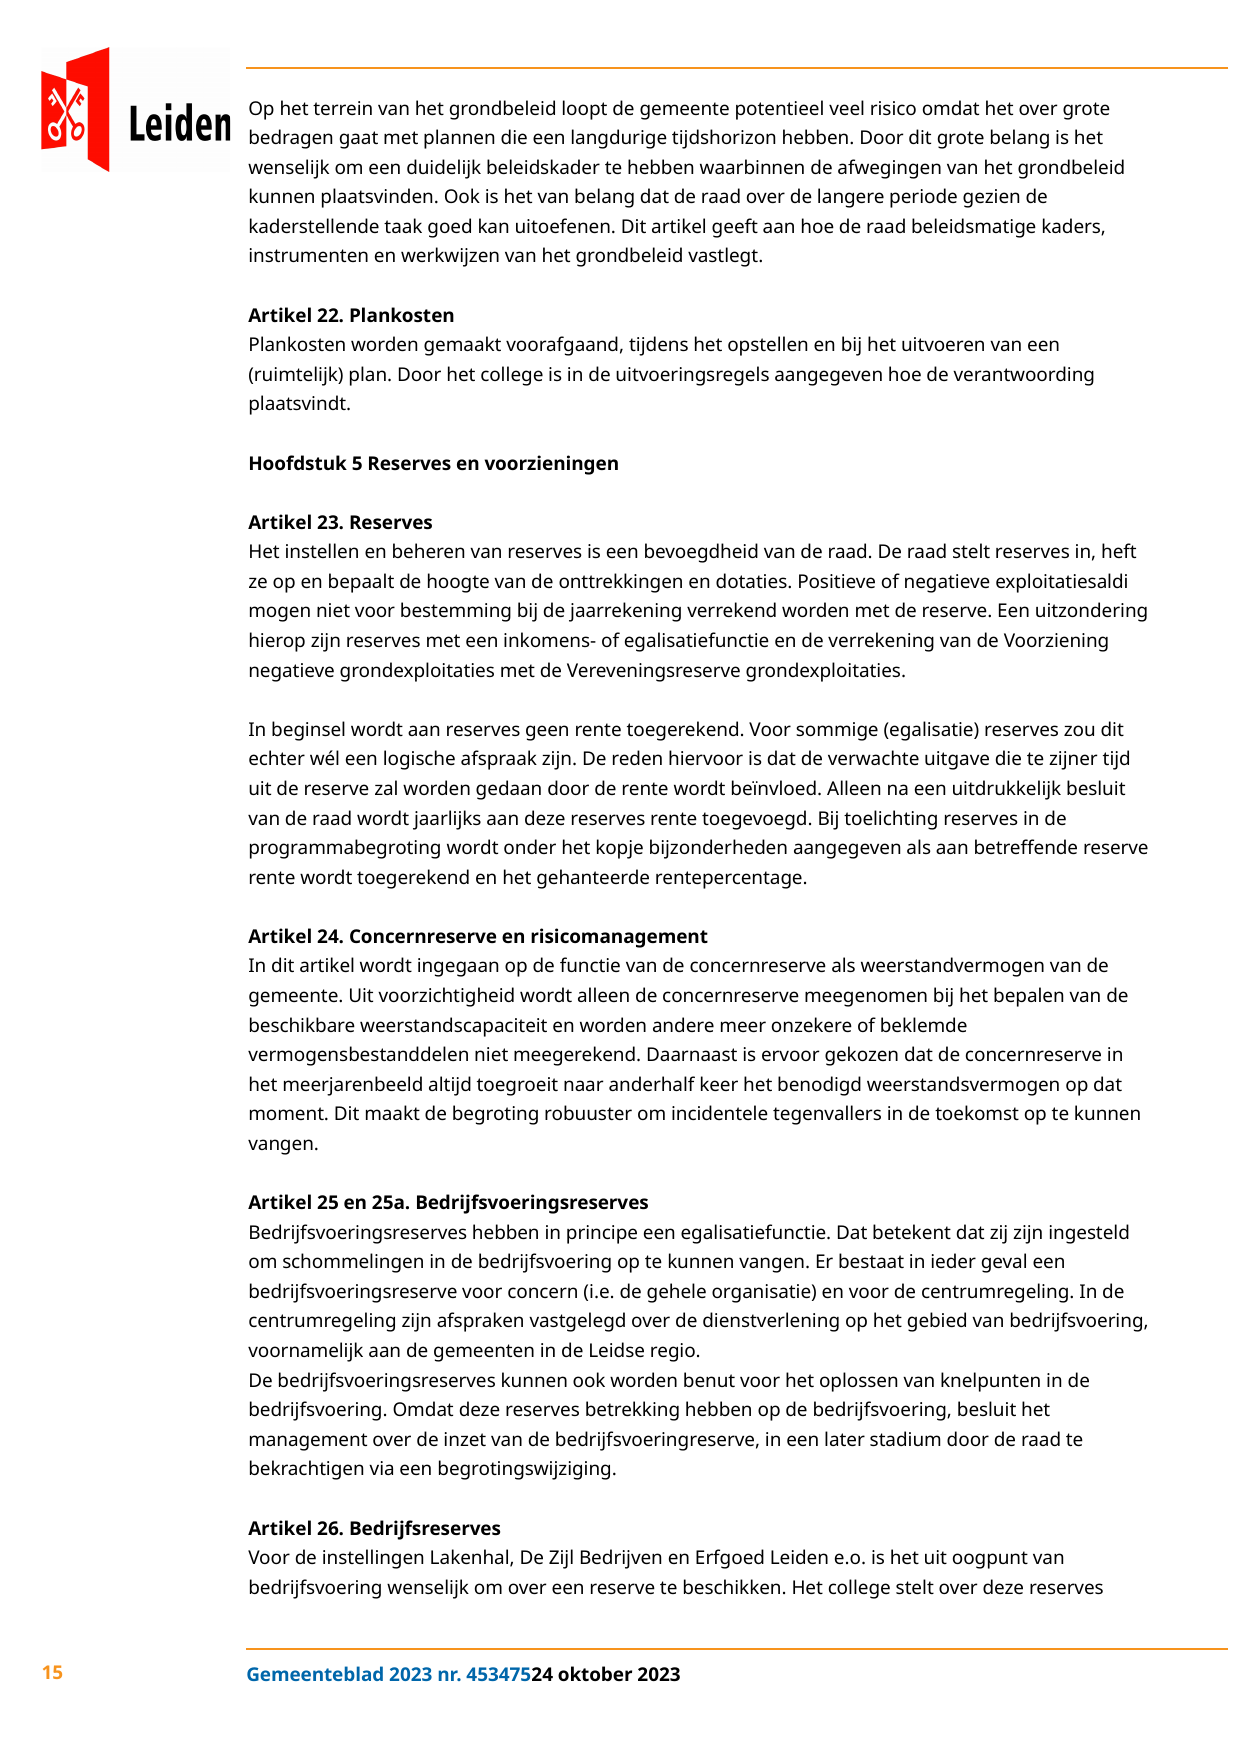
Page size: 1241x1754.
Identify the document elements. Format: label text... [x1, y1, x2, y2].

text Voor de instellingen Lakenhal, De Zijl Bedrijven en Erfgoed Leiden e.o. is het uit oogpunt van bedrijfsvoering wenselijk om over een reserve te beschikken. Het college stelt over deze reserves [248, 1544, 1152, 1600]
text In dit artikel wordt ingegaan op de functie van de concernreserve als weerstandvermogen van de gemeente. Uit voorzichtigheid wordt alleen de concernreserve meegenomen bij het bepalen van de beschikbare weerstandscapaciteit en worden andere meer onzekere of beklemde vermogensbestanddelen niet meegerekend. Daarnaast is ervoor gekozen dat de concernreserve in het meerjarenbeeld altijd toegroeit naar anderhalf keer het benodigd weerstandsvermogen op dat moment. Dit maakt de begroting robuuster om incidentele tegenvallers in de toekomst op te kunnen vangen. [248, 953, 1152, 1156]
text Artikel 26. Bedrijfsreserves [248, 1515, 1152, 1541]
picture [41, 47, 231, 172]
text Artikel 23. Reserves [248, 509, 1152, 535]
text Artikel 24. Concernreserve en risicomanagement [248, 923, 1152, 949]
text In beginsel wordt aan reserves geen rente toegerekend. Voor sommige (egalisatie) reserves zou dit echter wél een logische afspraak zijn. De reden hiervoor is dat de verwachte uitgave die te zijner tijd uit de reserve zal worden gedaan door de rente wordt beïnvloed. Alleen na een uitdrukkelijk besluit van de raad wordt jaarlijks aan deze reserves rente toegevoegd. Bij toelichting reserves in de programmabegroting wordt onder het kopje bijzonderheden aangegeven als aan betreffende reserve rente wordt toegerekend en het gehanteerde rentepercentage. [248, 716, 1152, 890]
text Op het terrein van het grondbeleid loopt de gemeente potentieel veel risico omdat het over grote bedragen gaat met plannen die een langdurige tijdshorizon hebben. Door dit grote belang is het wenselijk om een duidelijk beleidskader te hebben waarbinnen de afwegingen van het grondbeleid kunnen plaatsvinden. Ook is het van belang dat de raad over de langere periode gezien de kaderstellende taak goed kan uitoefenen. Dit artikel geeft aan hoe de raad beleidsmatige kaders, instrumenten en werkwijzen van het grondbeleid vastlegt. [248, 95, 1152, 268]
text Hoofdstuk 5 Reserves en voorzieningen [248, 450, 1152, 476]
text Bedrijfsvoeringsreserves hebben in principe een egalisatiefunctie. Dat betekent dat zij zijn ingesteld om schommelingen in de bedrijfsvoering op te kunnen vangen. Er bestaat in ieder geval een bedrijfsvoeringsreserve voor concern (i.e. de gehele organisatie) en voor de centrumregeling. In de centrumregeling zijn afspraken vastgelegd over de dienstverlening op het gebied van bedrijfsvoering, voornamelijk aan de gemeenten in de Leidse regio. [248, 1219, 1152, 1363]
text Het instellen en beheren van reserves is een bevoegdheid van de raad. De raad stelt reserves in, heft ze op en bepaalt de hoogte van de onttrekkingen en dotaties. Positieve of negatieve exploitatiesaldi mogen niet voor bestemming bij de jaarrekening verrekend worden met de reserve. Een uitzondering hierop zijn reserves met een inkomens- of egalisatiefunctie en de verrekening van de Voorziening negatieve grondexploitaties met de Vereveningsreserve grondexploitaties. [248, 538, 1152, 683]
text Plankosten worden gemaakt voorafgaand, tijdens het opstellen en bij het uitvoeren van een (ruimtelijk) plan. Door het college is in de uitvoeringsregels aangegeven hoe de verantwoording plaatsvindt. [248, 331, 1152, 416]
text Artikel 25 en 25a. Bedrijfsvoeringsreserves [248, 1189, 1152, 1215]
text Artikel 22. Plankosten [248, 302, 1152, 328]
text De bedrijfsvoeringsreserves kunnen ook worden benut voor het oplossen van knelpunten in de bedrijfsvoering. Omdat deze reserves betrekking hebben op de bedrijfsvoering, besluit het management over de inzet van de bedrijfsvoeringreserve, in een later stadium door de raad te bekrachtigen via een begrotingswijziging. [248, 1367, 1152, 1481]
